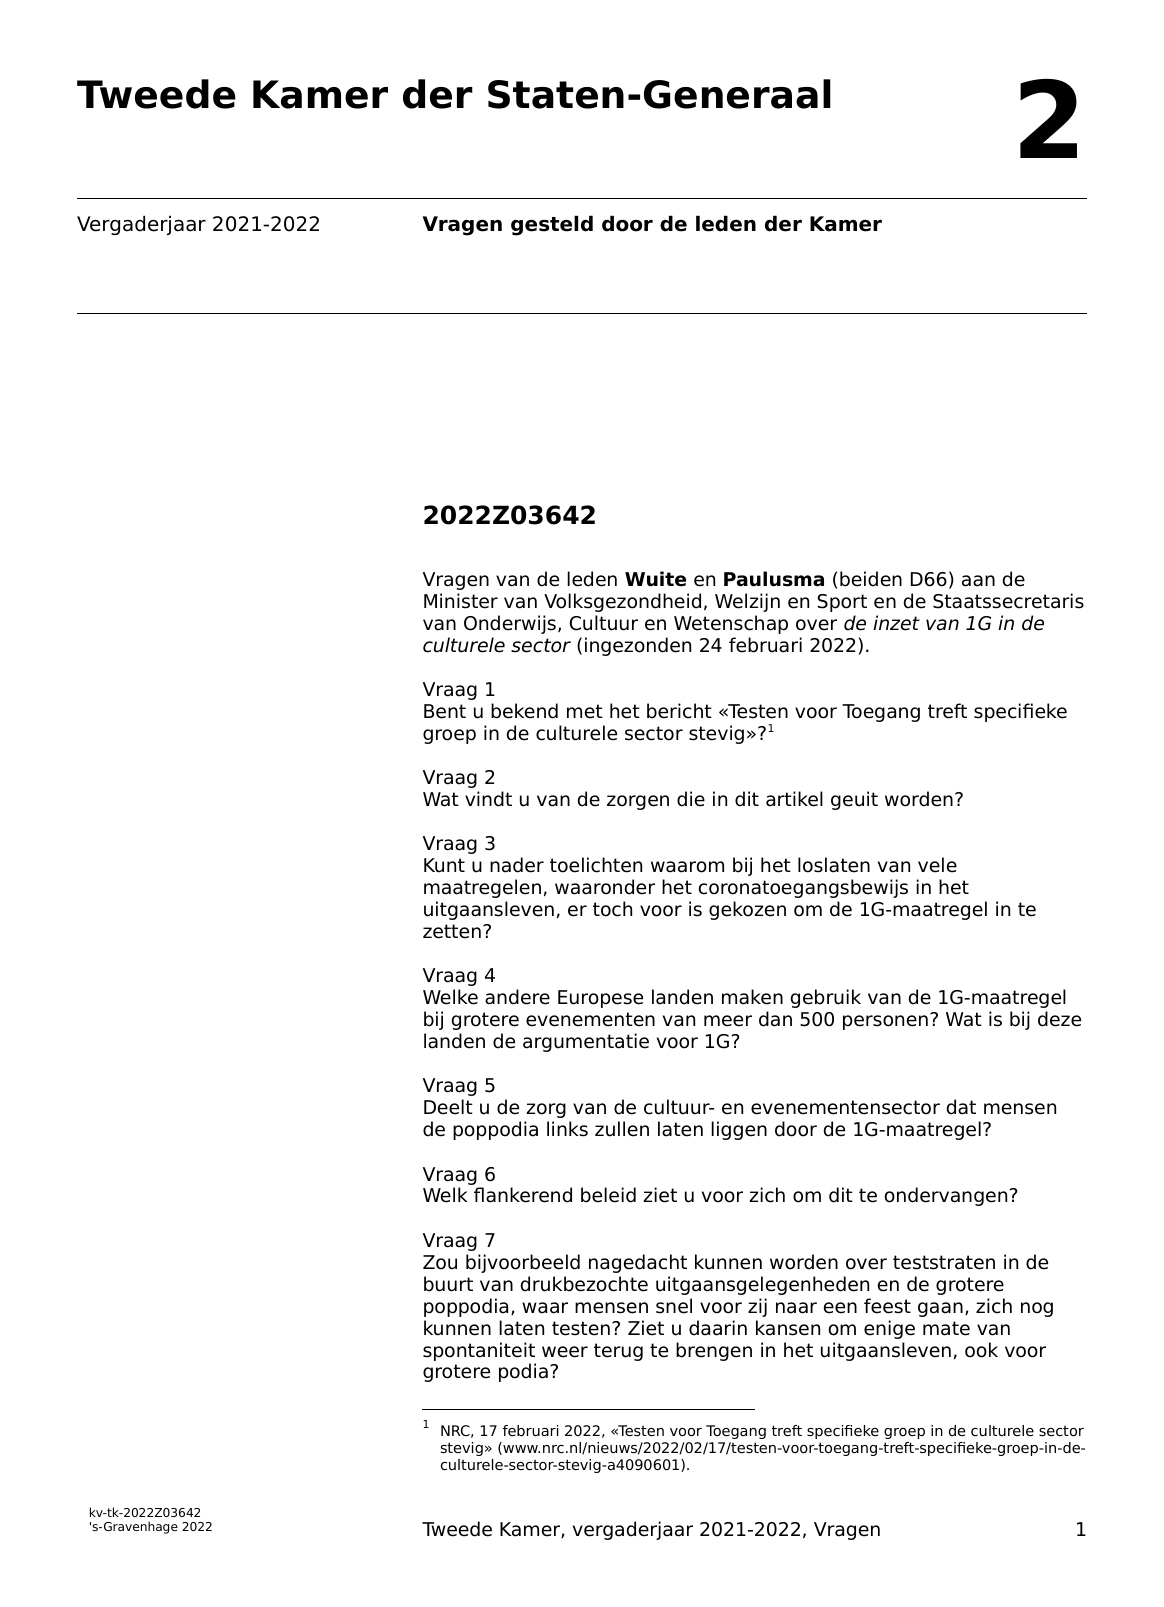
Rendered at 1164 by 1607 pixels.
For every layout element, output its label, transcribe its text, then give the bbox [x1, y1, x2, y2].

text Vraag 5 [422, 1075, 1087, 1097]
text Welk flankerend beleid ziet u voor zich om dit te ondervangen? [422, 1185, 1087, 1207]
text Vraag 7 [422, 1229, 1087, 1252]
table_cell Vergaderjaar 2021-2022 [77, 199, 422, 313]
text Vraag 1 [422, 679, 1087, 701]
table_header Tweede Kamer der Staten-Generaal [77, 59, 886, 198]
text Vraag 6 [422, 1163, 1087, 1185]
text Vraag 3 [422, 833, 1087, 855]
text Vraag 4 [422, 965, 1087, 987]
text 2022Z03642 [422, 501, 1087, 531]
text Kunt u nader toelichten waarom bij het loslaten van vele maatregelen, waaronder het coronatoegangsbewijs in het uitgaansleven, er toch voor is gekozen om de 1G-maatregel in te zetten? [422, 855, 1087, 943]
text 's-Gravenhage 2022 [88, 1520, 323, 1534]
text NRC, 17 februari 2022, «Testen voor Toegang treft specifieke groep in de culturele sector stevig» (www.nrc.nl/nieuws/2022/02/17/testen-voor-toegang-treft-specifieke-groep-in-de-culturele-sector-stevig-a4090601). [422, 1418, 1087, 1474]
table_header 2 [886, 59, 1087, 198]
text Zou bijvoorbeeld nagedacht kunnen worden over teststraten in de buurt van drukbezochte uitgaansgelegenheden en de grotere poppodia, waar mensen snel voor zij naar een feest gaan, zich nog kunnen laten testen? Ziet u daarin kansen om enige mate van spontaniteit weer terug te brengen in het uitgaansleven, ook voor grotere podia? [422, 1252, 1087, 1383]
text Vragen van de leden Wuite en Paulusma (beiden D66) aan de Minister van Volksgezondheid, Welzijn en Sport en de Staatssecretaris van Onderwijs, Cultuur en Wetenschap over de inzet van 1G in de culturele sector (ingezonden 24 februari 2022). [422, 569, 1087, 657]
table_cell Vragen gesteld door de leden der Kamer [422, 199, 1087, 313]
text Bent u bekend met het bericht «Testen voor Toegang treft specifieke groep in de culturele sector stevig»? [422, 701, 1087, 745]
text kv-tk-2022Z03642 [88, 1506, 323, 1520]
text Wat vindt u van de zorgen die in dit artikel geuit worden? [422, 789, 1087, 811]
text Welke andere Europese landen maken gebruik van de 1G-maatregel bij grotere evenementen van meer dan 500 personen? Wat is bij deze landen de argumentatie voor 1G? [422, 987, 1087, 1053]
text Deelt u de zorg van de cultuur- en evenementensector dat mensen de poppodia links zullen laten liggen door de 1G-maatregel? [422, 1097, 1087, 1141]
text Vraag 2 [422, 767, 1087, 789]
